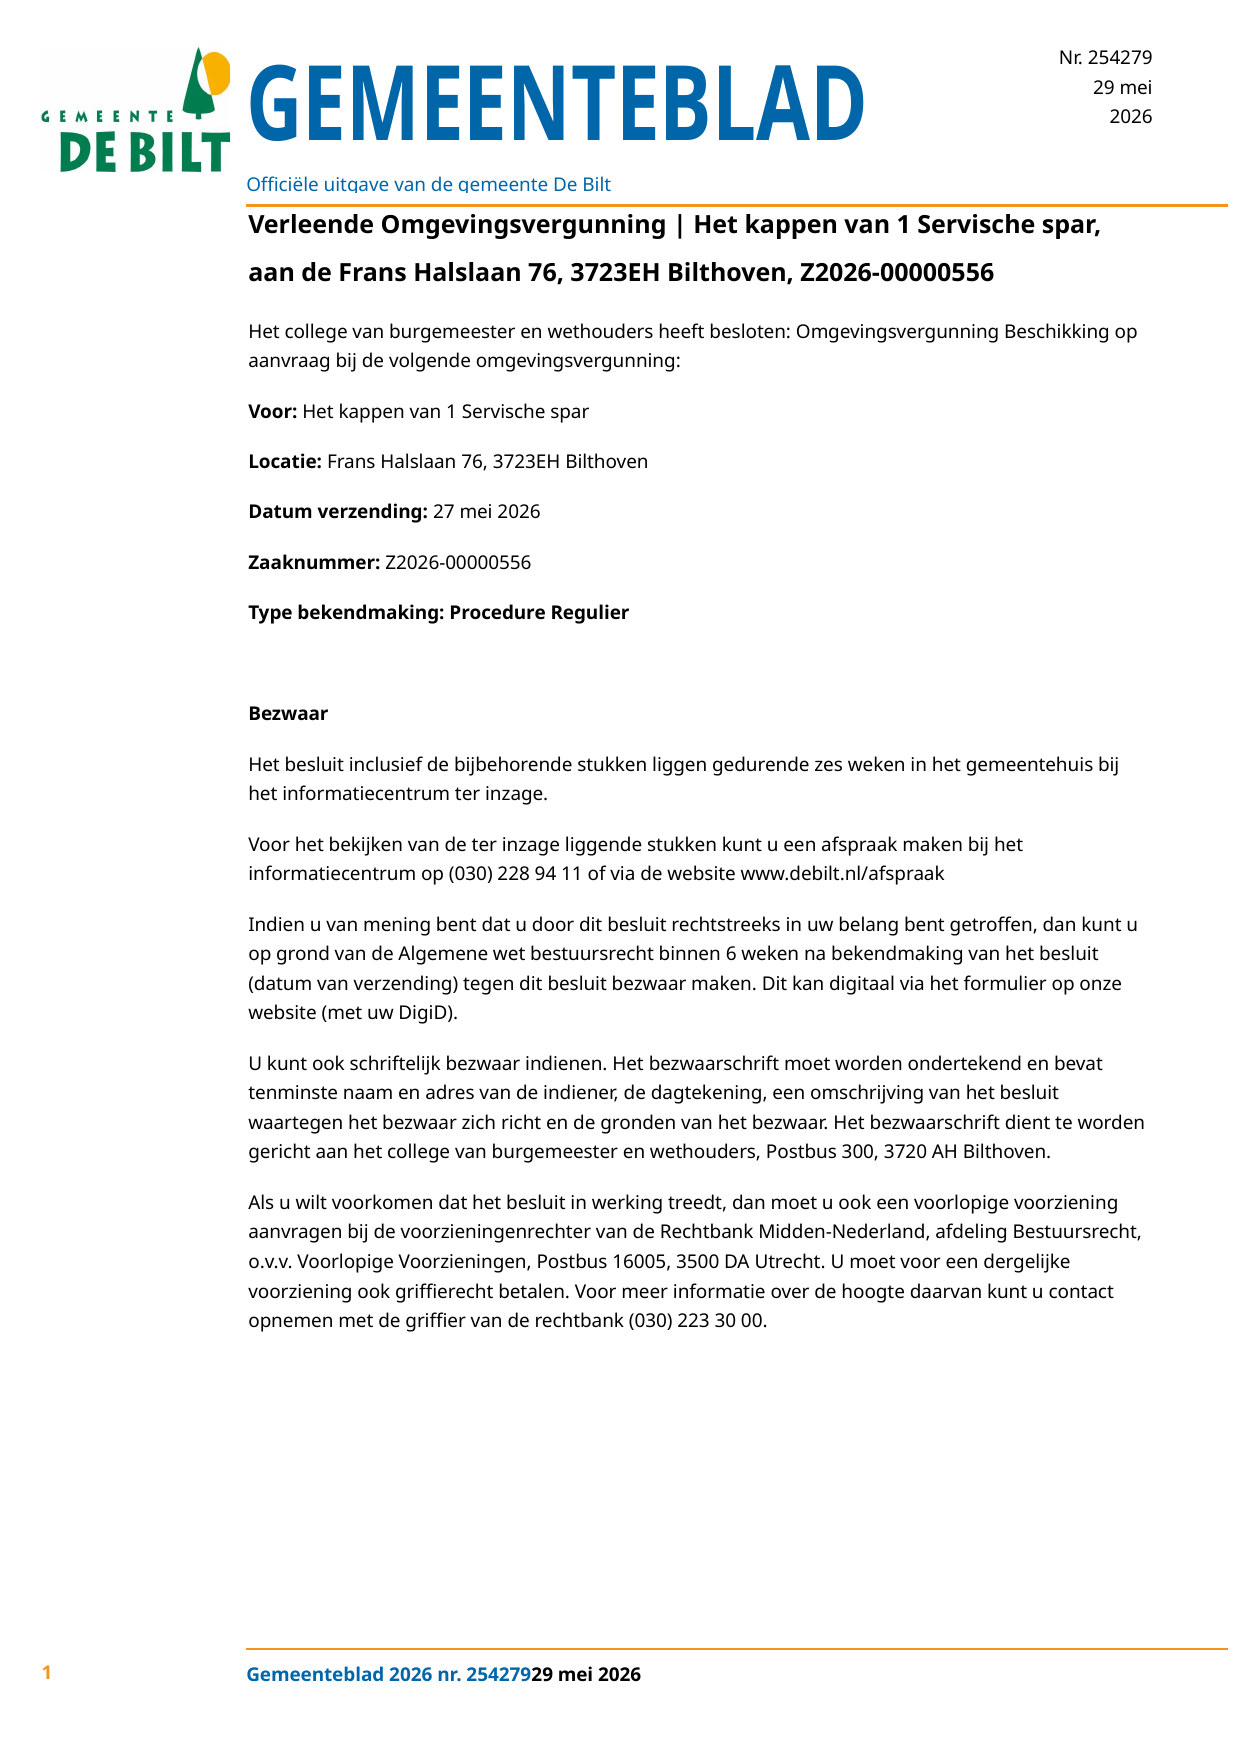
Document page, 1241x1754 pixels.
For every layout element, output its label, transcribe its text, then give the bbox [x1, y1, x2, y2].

text Bezwaar [248, 700, 1152, 726]
text Voor het bekijken van de ter inzage liggende stukken kunt u een afspraak maken bij het informatiecentrum op (030) 228 94 11 of via de website www.debilt.nl/afspraak [248, 831, 1152, 886]
text Datum verzending: 27 mei 2026 [248, 499, 1152, 524]
text Als u wilt voorkomen dat het besluit in werking treedt, dan moet u ook een voorlopige voorziening aanvragen bij de voorzieningenrechter van de Rechtbank Midden-Nederland, afdeling Bestuursrecht, o.v.v. Voorlopige Voorzieningen, Postbus 16005, 3500 DA Utrecht. U moet voor een dergelijke voorziening ook griffierecht betalen. Voor meer informatie over de hoogte daarvan kunt u contact opnemen met de griffier van de rechtbank (030) 223 30 00. [248, 1189, 1152, 1333]
text U kunt ook schriftelijk bezwaar indienen. Het bezwaarschrift moet worden ondertekend en bevat tenminste naam en adres van de indiener, de dagtekening, een omschrijving van het besluit waartegen het bezwaar zich richt en de gronden van het bezwaar. Het bezwaarschrift dient te worden gericht aan het college van burgemeester en wethouders, Postbus 300, 3720 AH Bilthoven. [248, 1050, 1152, 1164]
text Voor: Het kappen van 1 Servische spar [248, 398, 1152, 424]
text Verleende Omgevingsvergunning | Het kappen van 1 Servische spar, aan de Frans Halslaan 76, 3723EH Bilthoven, Z2026-00000556 [248, 207, 1152, 288]
text Het besluit inclusief de bijbehorende stukken liggen gedurende zes weken in het gemeentehuis bij het informatiecentrum ter inzage. [248, 751, 1152, 806]
text Zaaknummer: Z2026-00000556 [248, 549, 1152, 575]
text Type bekendmaking: Procedure Regulier [248, 599, 1152, 625]
text Locatie: Frans Halslaan 76, 3723EH Bilthoven [248, 448, 1152, 474]
picture [41, 47, 231, 172]
text Het college van burgemeester en wethouders heeft besloten: Omgevingsvergunning Beschikking op aanvraag bij de volgende omgevingsvergunning: [248, 318, 1152, 373]
text Indien u van mening bent dat u door dit besluit rechtstreeks in uw belang bent getroffen, dan kunt u op grond van de Algemene wet bestuursrecht binnen 6 weken na bekendmaking van het besluit (datum van verzending) tegen dit besluit bezwaar maken. Dit kan digitaal via het formulier op onze website (met uw DigiD). [248, 911, 1152, 1025]
